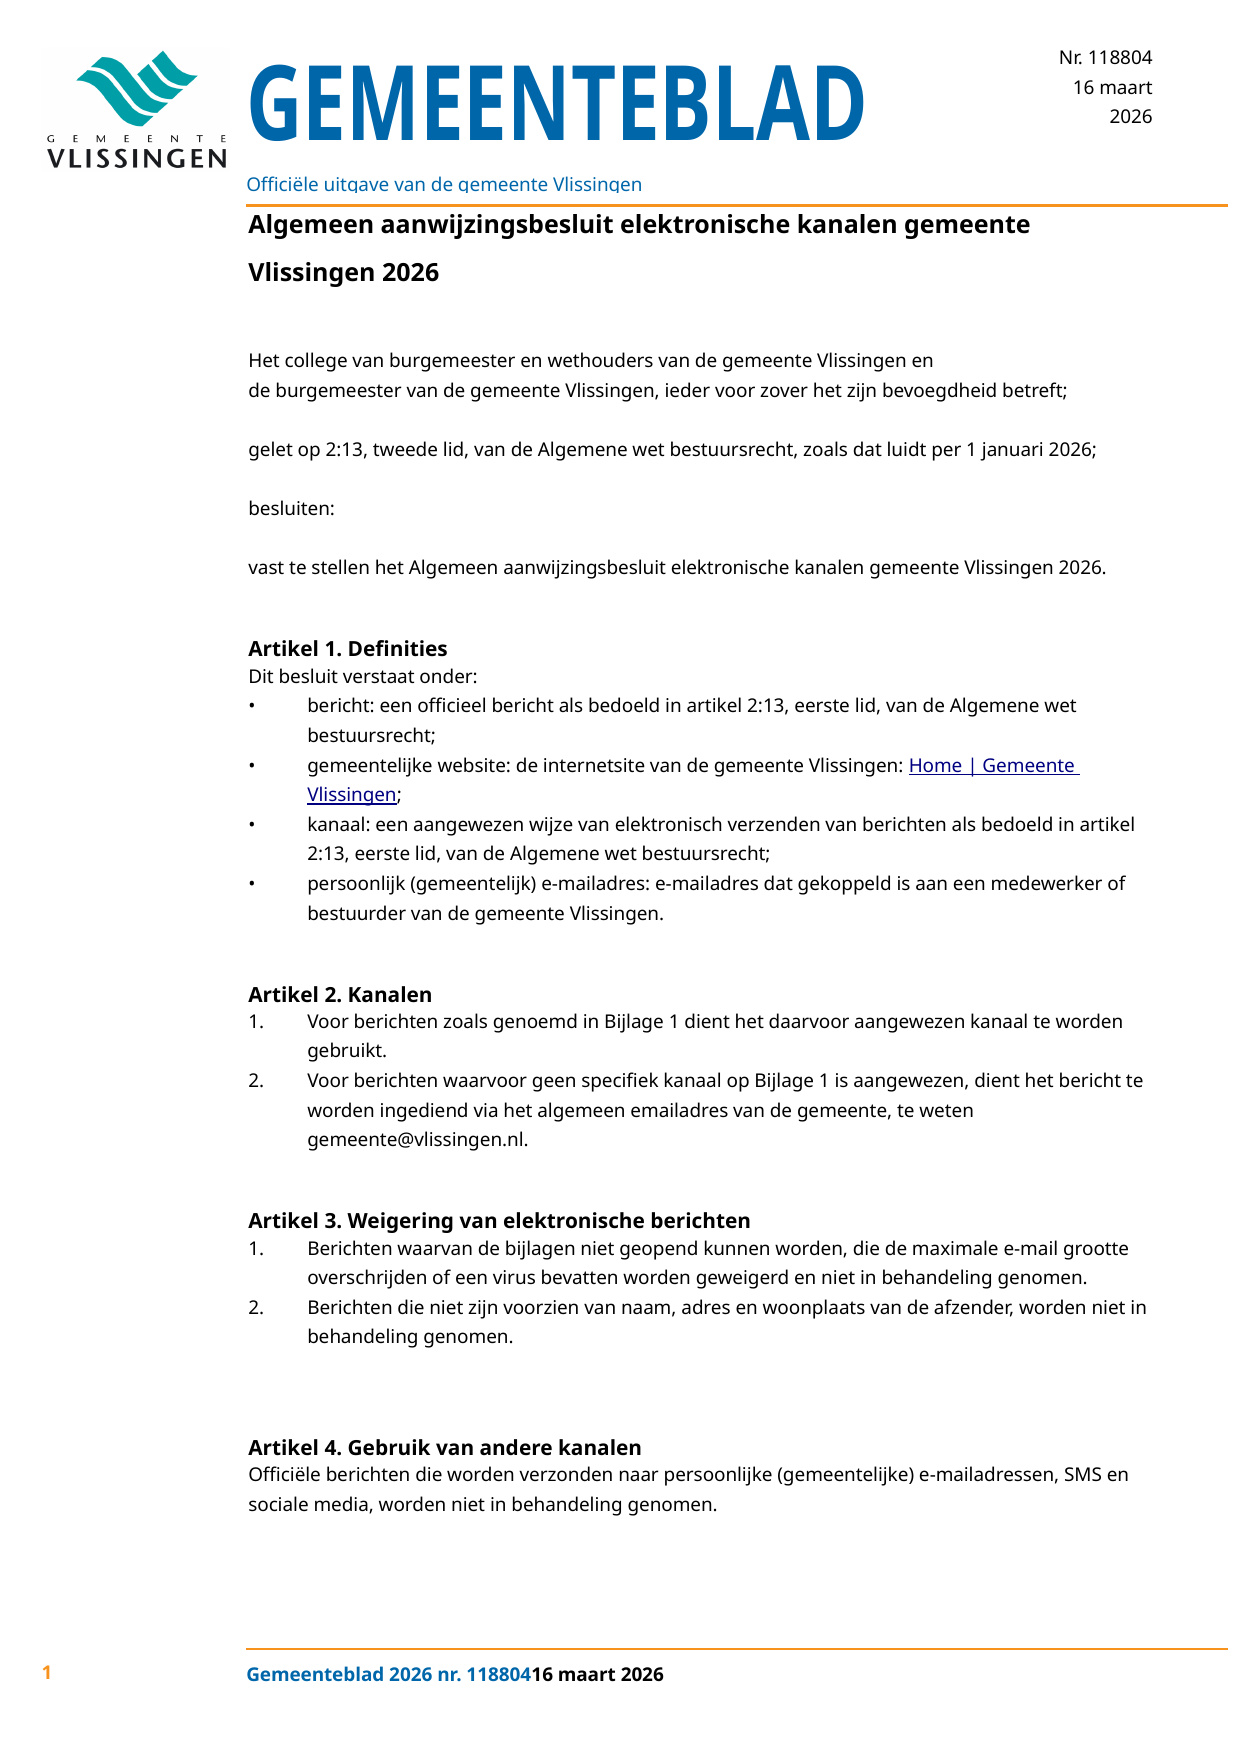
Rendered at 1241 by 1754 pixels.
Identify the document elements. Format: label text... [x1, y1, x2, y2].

list persoonlijk (gemeentelijk) e-mailadres: e-mailadres dat gekoppeld is aan een medewerker of bestuurder van de gemeente Vlissingen. [248, 870, 1152, 925]
text Het college van burgemeester en wethouders van de gemeente Vlissingen en [248, 347, 1152, 373]
list Berichten die niet zijn voorzien van naam, adres en woonplaats van de afzender, worden niet in behandeling genomen. [248, 1294, 1152, 1349]
text vast te stellen het Algemeen aanwijzingsbesluit elektronische kanalen gemeente Vlissingen 2026. [248, 554, 1152, 580]
text besluiten: [248, 495, 1152, 521]
list Berichten waarvan de bijlagen niet geopend kunnen worden, die de maximale e-mail grootte overschrijden of een virus bevatten worden geweigerd en niet in behandeling genomen. [248, 1235, 1152, 1290]
text de burgemeester van de gemeente Vlissingen, ieder voor zover het zijn bevoegdheid betreft; [248, 377, 1152, 403]
text Artikel 1. Definities [248, 634, 1152, 663]
text Dit besluit verstaat onder: [248, 663, 1152, 689]
list bericht: een officieel bericht als bedoeld in artikel 2:13, eerste lid, van de Algemene wet bestuursrecht; [248, 693, 1152, 748]
list Voor berichten waarvoor geen specifiek kanaal op Bijlage 1 is aangewezen, dient het bericht te worden ingediend via het algemeen emailadres van de gemeente, te weten gemeente@vlissingen.nl. [248, 1067, 1152, 1152]
text Artikel 4. Gebruik van andere kanalen [248, 1433, 1152, 1462]
text Officiële berichten die worden verzonden naar persoonlijke (gemeentelijke) e-mailadressen, SMS en sociale media, worden niet in behandeling genomen. [248, 1462, 1152, 1517]
text Artikel 3. Weigering van elektronische berichten [248, 1206, 1152, 1235]
list gemeentelijke website: de internetsite van de gemeente Vlissingen: Home | Gemeente Vlissingen; [248, 752, 1152, 807]
list kanaal: een aangewezen wijze van elektronisch verzenden van berichten als bedoeld in artikel 2:13, eerste lid, van de Algemene wet bestuursrecht; [248, 811, 1152, 866]
text gelet op 2:13, tweede lid, van de Algemene wet bestuursrecht, zoals dat luidt per 1 januari 2026; [248, 436, 1152, 462]
picture [41, 47, 231, 172]
list Voor berichten zoals genoemd in Bijlage 1 dient het daarvoor aangewezen kanaal te worden gebruikt. [248, 1008, 1152, 1063]
text Algemeen aanwijzingsbesluit elektronische kanalen gemeente Vlissingen 2026 [248, 207, 1152, 288]
text Artikel 2. Kanalen [248, 980, 1152, 1008]
